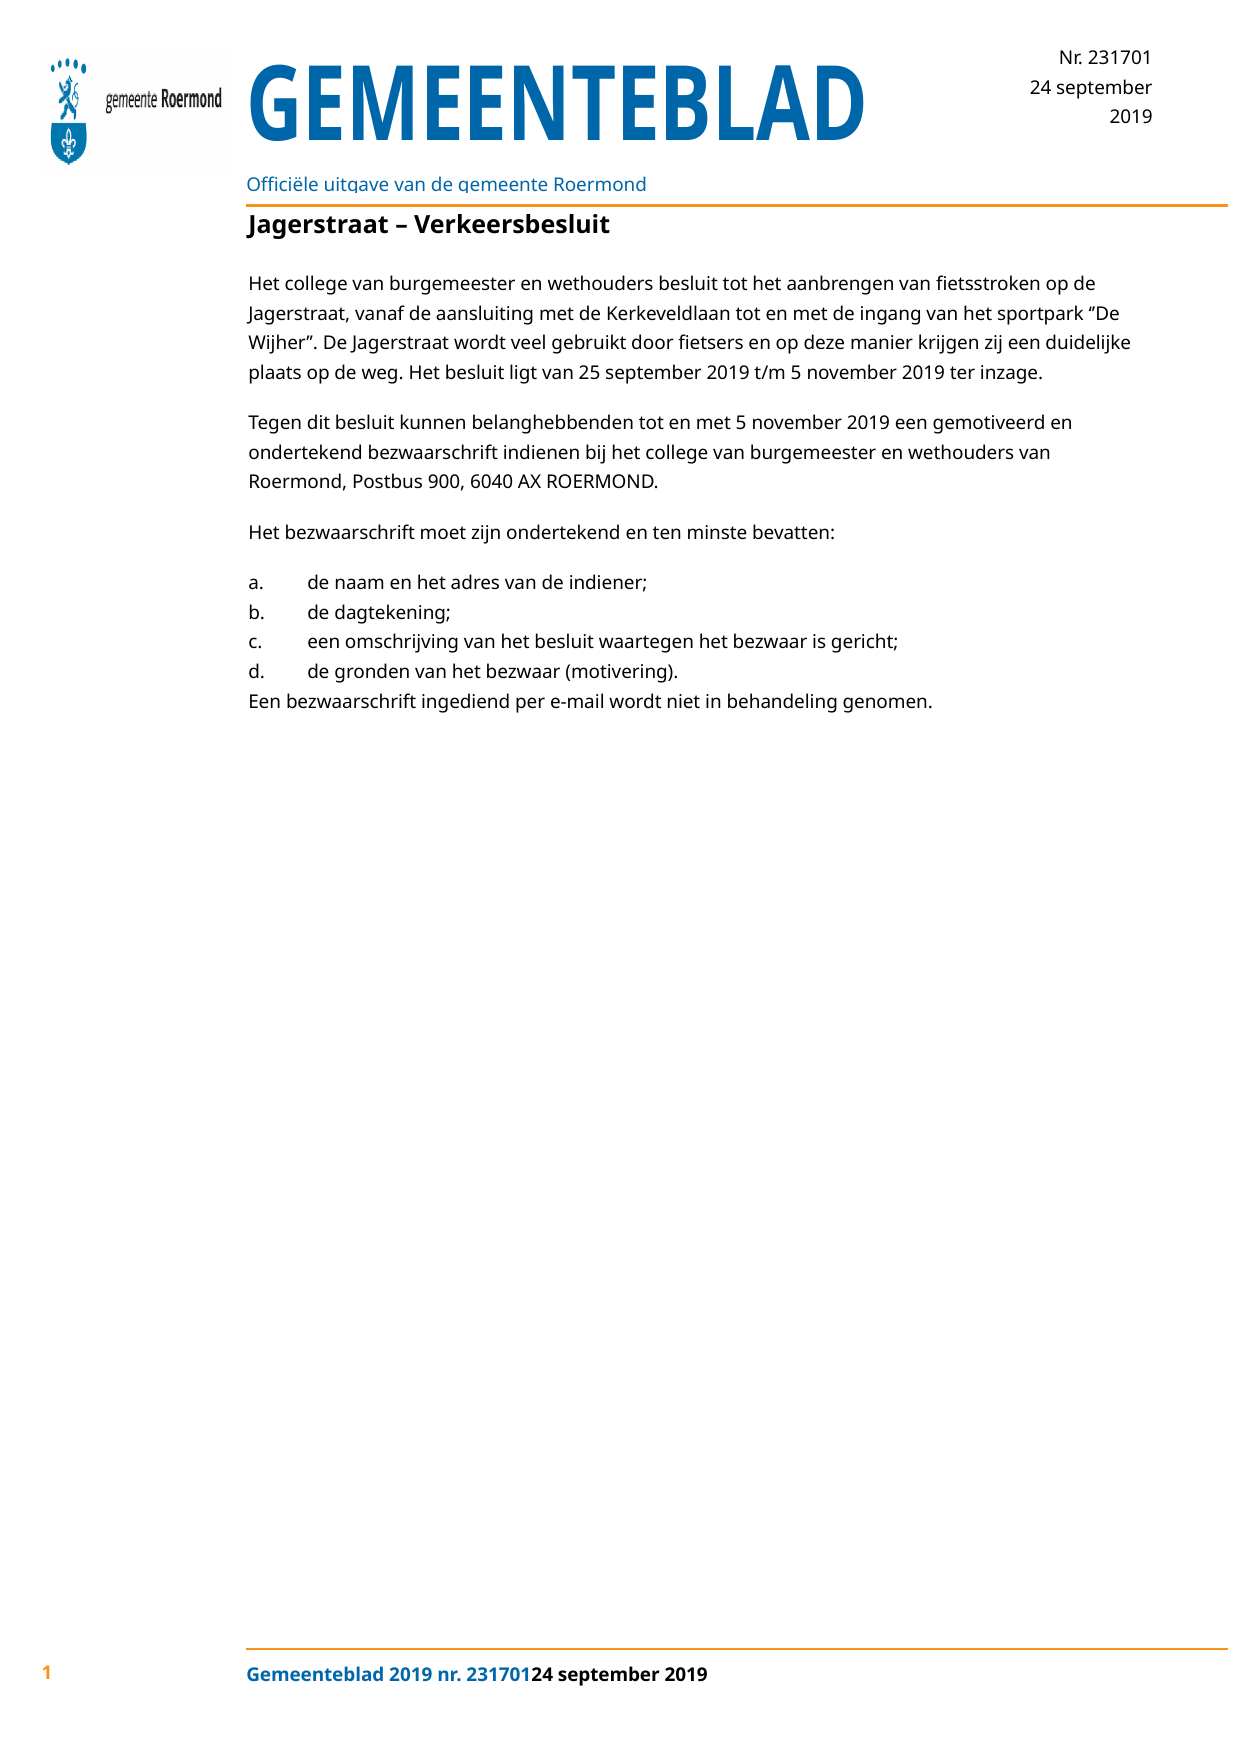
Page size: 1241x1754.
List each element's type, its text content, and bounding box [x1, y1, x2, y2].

text Jagerstraat – Verkeersbesluit [248, 207, 1152, 241]
text Tegen dit besluit kunnen belanghebbenden tot en met 5 november 2019 een gemotiveerd en ondertekend bezwaarschrift indienen bij het college van burgemeester en wethouders van Roermond, Postbus 900, 6040 AX ROERMOND. [248, 409, 1152, 494]
picture [41, 47, 231, 172]
list de dagtekening; [248, 599, 1152, 625]
list een omschrijving van het besluit waartegen het bezwaar is gericht; [248, 629, 1152, 654]
text Het bezwaarschrift moet zijn ondertekend en ten minste bevatten: [248, 519, 1152, 545]
text Het college van burgemeester en wethouders besluit tot het aanbrengen van fietsstroken op de Jagerstraat, vanaf de aansluiting met de Kerkeveldlaan tot en met de ingang van het sportpark ‘’De Wijher’’. De Jagerstraat wordt veel gebruikt door fietsers en op deze manier krijgen zij een duidelijke plaats op de weg. Het besluit ligt van 25 september 2019 t/m 5 november 2019 ter inzage. [248, 270, 1152, 385]
list de naam en het adres van de indiener; [248, 569, 1152, 595]
list de gronden van het bezwaar (motivering). [248, 658, 1152, 684]
text Een bezwaarschrift ingediend per e-mail wordt niet in behandeling genomen. [248, 688, 1152, 713]
